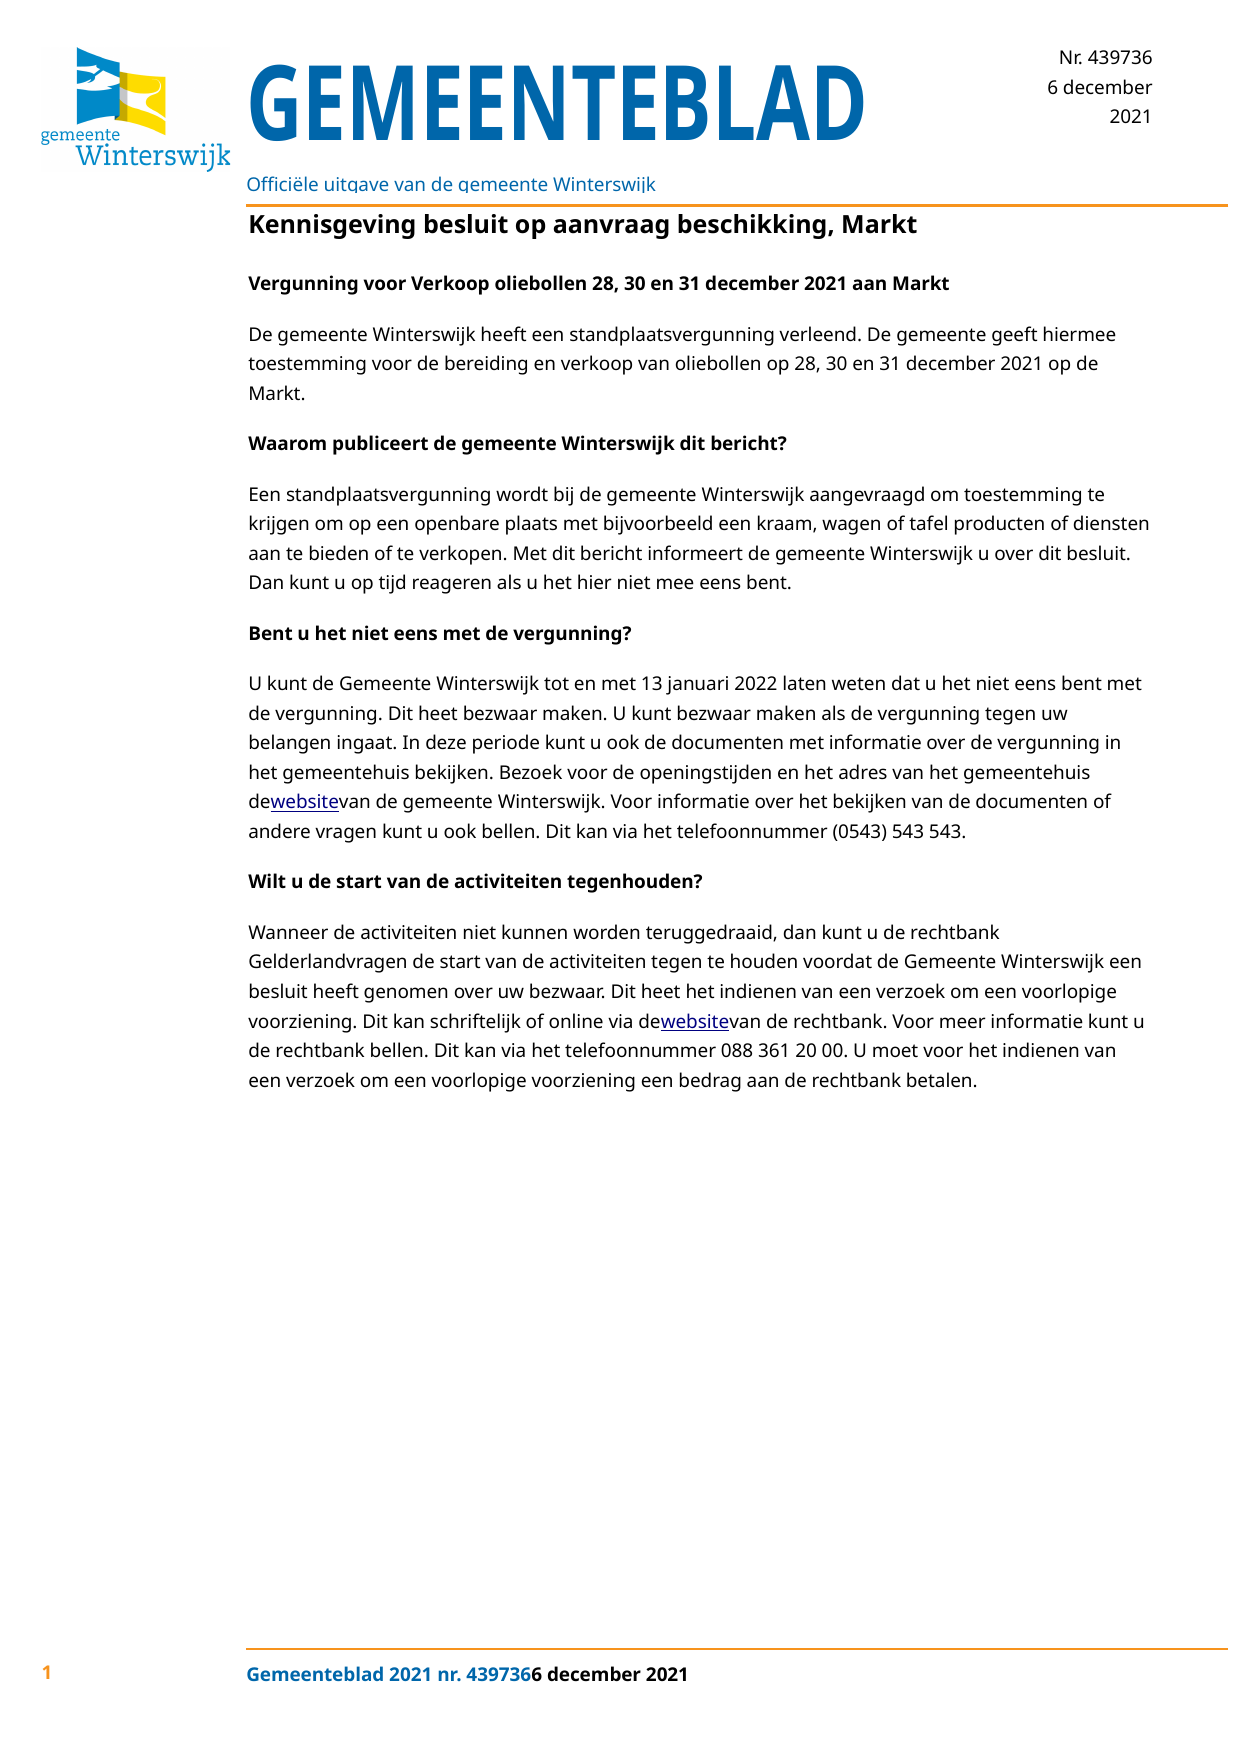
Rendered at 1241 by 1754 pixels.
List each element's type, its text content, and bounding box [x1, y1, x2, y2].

picture [41, 47, 231, 172]
text Waarom publiceert de gemeente Winterswijk dit bericht? [248, 430, 1152, 456]
text Wanneer de activiteiten niet kunnen worden teruggedraaid, dan kunt u de rechtbank Gelderlandvragen de start van de activiteiten tegen te houden voordat de Gemeente Winterswijk een besluit heeft genomen over uw bezwaar. Dit heet het indienen van een verzoek om een voorlopige voorziening. Dit kan schriftelijk of online via dewebsitevan de rechtbank. Voor meer informatie kunt u de rechtbank bellen. Dit kan via het telefoonnummer 088 361 20 00. U moet voor het indienen van een verzoek om een voorlopige voorziening een bedrag aan de rechtbank betalen. [248, 919, 1152, 1093]
text Een standplaatsvergunning wordt bij de gemeente Winterswijk aangevraagd om toestemming te krijgen om op een openbare plaats met bijvoorbeeld een kraam, wagen of tafel producten of diensten aan te bieden of te verkopen. Met dit bericht informeert de gemeente Winterswijk u over dit besluit. Dan kunt u op tijd reageren als u het hier niet mee eens bent. [248, 481, 1152, 595]
text De gemeente Winterswijk heeft een standplaatsvergunning verleend. De gemeente geeft hiermee toestemming voor de bereiding en verkoop van oliebollen op 28, 30 en 31 december 2021 op de Markt. [248, 321, 1152, 406]
text Vergunning voor Verkoop oliebollen 28, 30 en 31 december 2021 aan Markt [248, 270, 1152, 296]
text Bent u het niet eens met de vergunning? [248, 620, 1152, 646]
text Kennisgeving besluit op aanvraag beschikking, Markt [248, 207, 1152, 241]
text Wilt u de start van de activiteiten tegenhouden? [248, 869, 1152, 894]
picture [225, 153, 231, 162]
text U kunt de Gemeente Winterswijk tot en met 13 januari 2022 laten weten dat u het niet eens bent met de vergunning. Dit heet bezwaar maken. U kunt bezwaar maken als de vergunning tegen uw belangen ingaat. In deze periode kunt u ook de documenten met informatie over de vergunning in het gemeentehuis bekijken. Bezoek voor de openingstijden en het adres van het gemeentehuis dewebsitevan de gemeente Winterswijk. Voor informatie over het bekijken van de documenten of andere vragen kunt u ook bellen. Dit kan via het telefoonnummer (0543) 543 543. [248, 670, 1152, 844]
